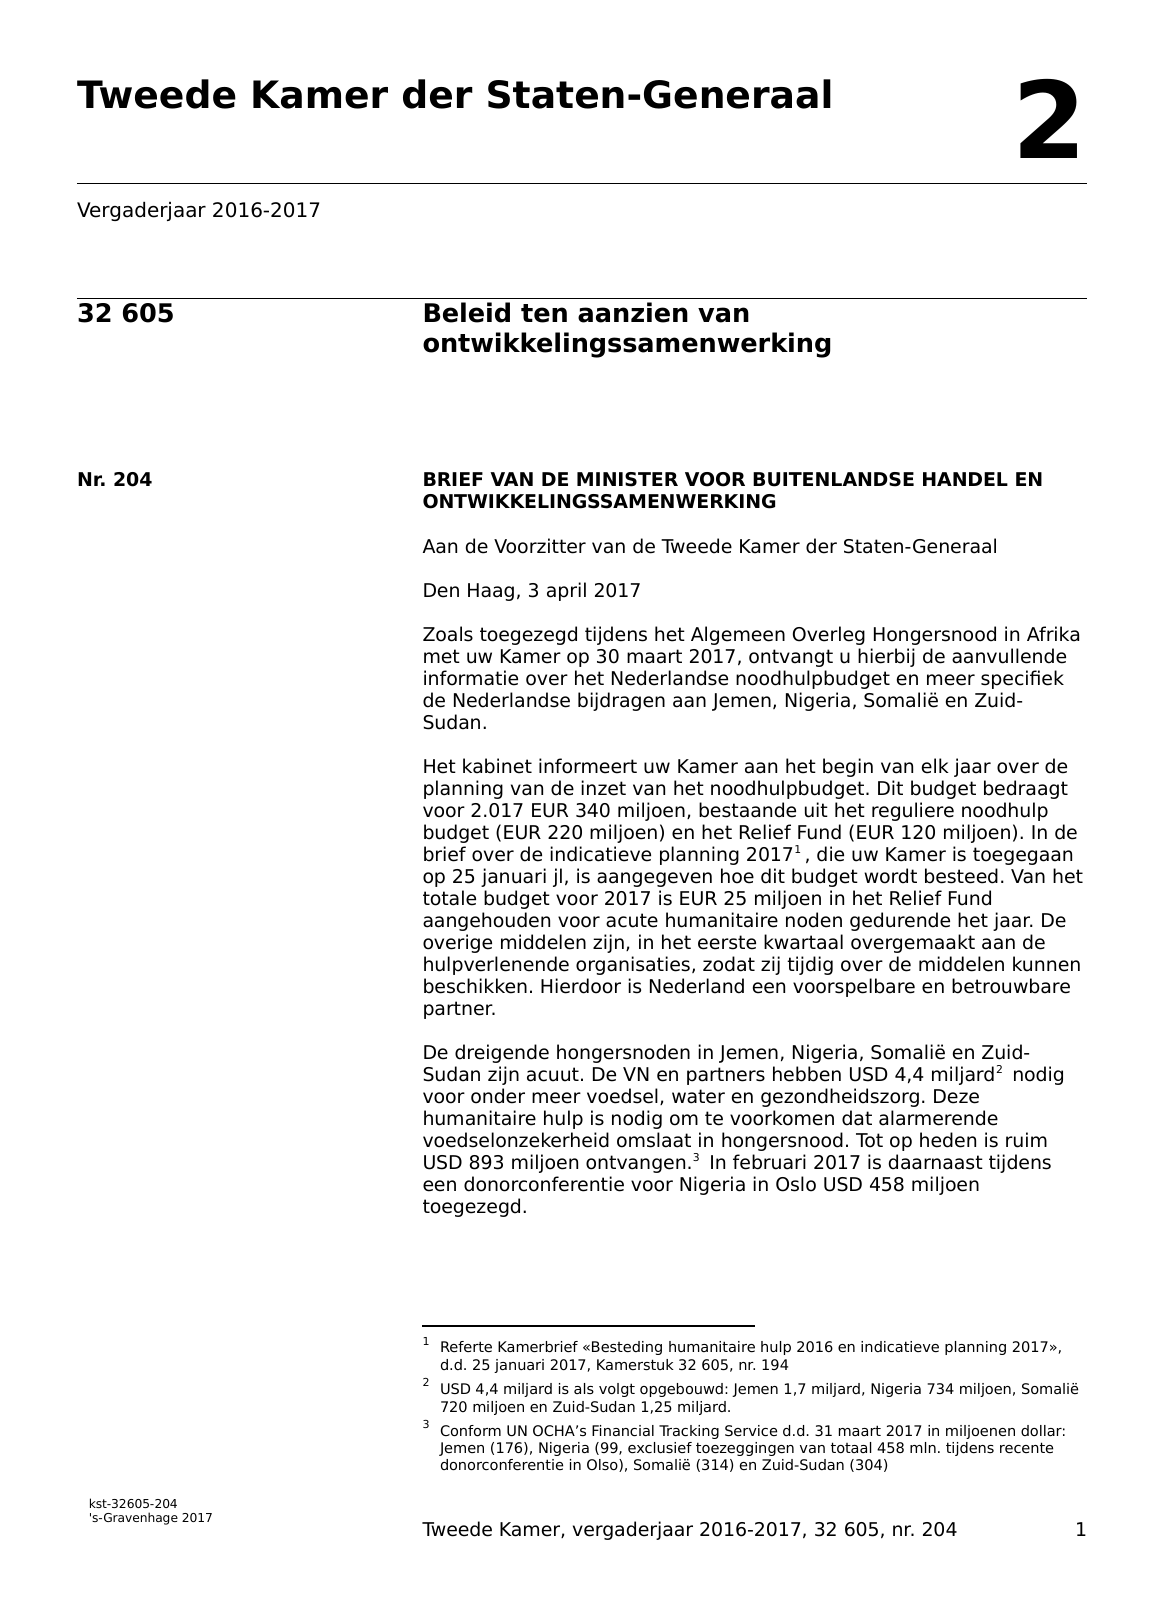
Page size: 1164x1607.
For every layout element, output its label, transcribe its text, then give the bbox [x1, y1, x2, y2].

subtitle 32 605 Beleid ten aanzien van ontwikkelingssamenwerking [77, 299, 1087, 358]
text Referte Kamerbrief «Besteding humanitaire hulp 2016 en indicatieve planning 2017», d.d. 25 januari 2017, Kamerstuk 32 605, nr. 194 [422, 1335, 1087, 1374]
text Zoals toegezegd tijdens het Algemeen Overleg Hongersnood in Afrika met uw Kamer op 30 maart 2017, ontvangt u hierbij de aanvullende informatie over het Nederlandse noodhulpbudget en meer specifiek de Nederlandse bijdragen aan Jemen, Nigeria, Somalië en Zuid-Sudan. [422, 624, 1087, 734]
text Het kabinet informeert uw Kamer aan het begin van elk jaar over de planning van de inzet van het noodhulpbudget. Dit budget bedraagt voor 2.017 EUR 340 miljoen, bestaande uit het reguliere noodhulp budget (EUR 220 miljoen) en het Relief Fund (EUR 120 miljoen). In de brief over de indicatieve planning 2017, die uw Kamer is toegegaan op 25 januari jl, is aangegeven hoe dit budget wordt besteed. Van het totale budget voor 2017 is EUR 25 miljoen in het Relief Fund aangehouden voor acute humanitaire noden gedurende het jaar. De overige middelen zijn, in het eerste kwartaal overgemaakt aan de hulpverlenende organisaties, zodat zij tijdig over de middelen kunnen beschikken. Hierdoor is Nederland een voorspelbare en betrouwbare partner. [422, 756, 1087, 1020]
subtitle Nr. 204 BRIEF VAN DE MINISTER VOOR BUITENLANDSE HANDEL EN ONTWIKKELINGSSAMENWERKING [77, 469, 1087, 513]
text Conform UN OCHA’s Financial Tracking Service d.d. 31 maart 2017 in miljoenen dollar: Jemen (176), Nigeria (99, exclusief toezeggingen van totaal 458 mln. tijdens recente donorconferentie in Olso), Somalië (314) en Zuid-Sudan (304) [422, 1418, 1087, 1474]
text De dreigende hongersnoden in Jemen, Nigeria, Somalië en Zuid-Sudan zijn acuut. De VN en partners hebben USD 4,4 miljard nodig voor onder meer voedsel, water en gezondheidszorg. Deze humanitaire hulp is nodig om te voorkomen dat alarmerende voedselonzekerheid omslaat in hongersnood. Tot op heden is ruim USD 893 miljoen ontvangen. In februari 2017 is daarnaast tijdens een donorconferentie voor Nigeria in Oslo USD 458 miljoen toegezegd. [422, 1042, 1087, 1218]
table_header 2 [886, 59, 1087, 183]
text USD 4,4 miljard is als volgt opgebouwd: Jemen 1,7 miljard, Nigeria 734 miljoen, Somalië 720 miljoen en Zuid-Sudan 1,25 miljard. [422, 1377, 1087, 1416]
text 's-Gravenhage 2017 [88, 1511, 323, 1525]
table_cell Vergaderjaar 2016-2017 [77, 184, 1087, 298]
table_header Tweede Kamer der Staten-Generaal [77, 59, 886, 183]
text Aan de Voorzitter van de Tweede Kamer der Staten-Generaal [422, 536, 1087, 557]
text Den Haag, 3 april 2017 [422, 580, 1087, 602]
text kst-32605-204 [88, 1497, 323, 1511]
